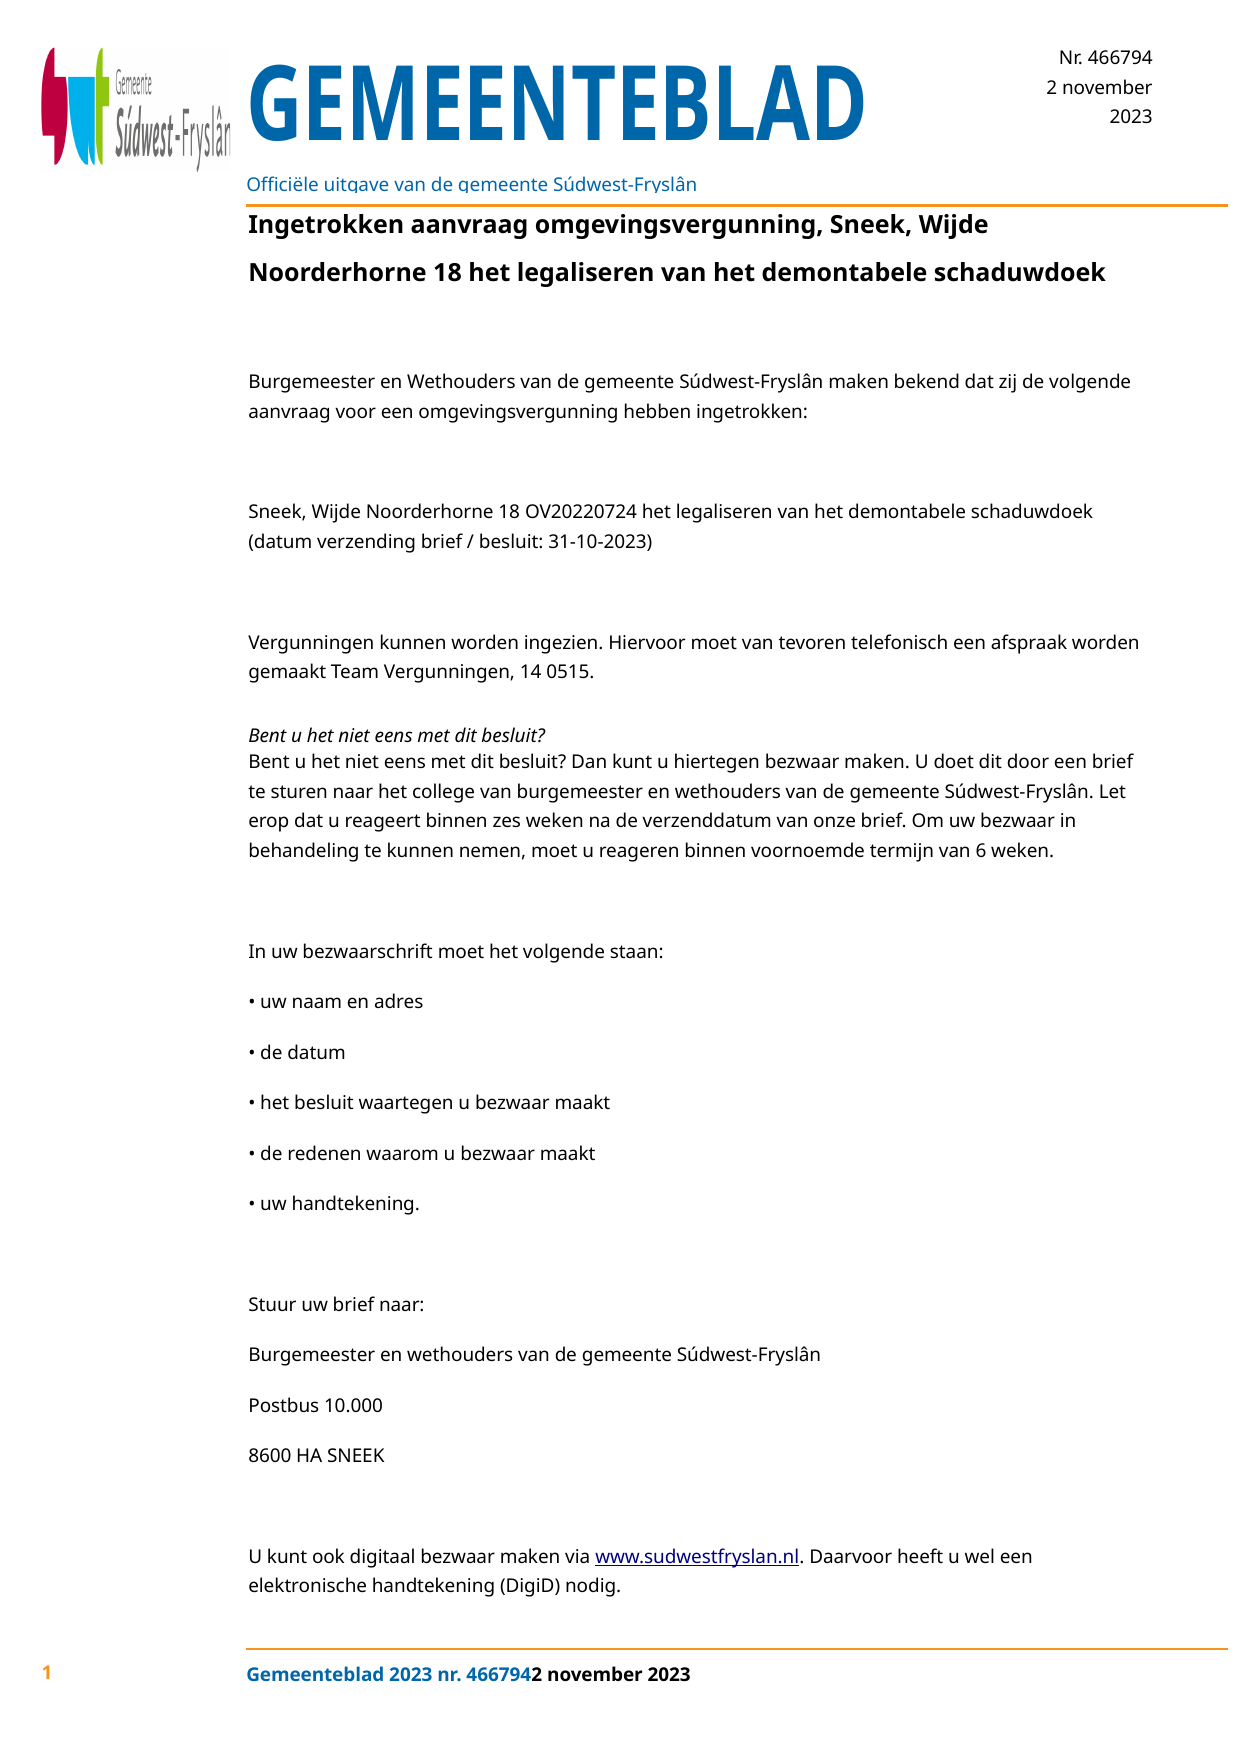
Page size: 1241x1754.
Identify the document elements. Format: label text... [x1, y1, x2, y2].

text • de datum [248, 1039, 1152, 1064]
text Bent u het niet eens met dit besluit? [248, 723, 1152, 748]
text 8600 HA SNEEK [248, 1442, 1152, 1468]
text Sneek, Wijde Noorderhorne 18 OV20220724 het legaliseren van het demontabele schaduwdoek (datum verzending brief / besluit: 31-10-2023) [248, 499, 1152, 554]
text • uw naam en adres [248, 988, 1152, 1014]
text • de redenen waarom u bezwaar maakt [248, 1140, 1152, 1165]
text Postbus 10.000 [248, 1392, 1152, 1417]
text Burgemeester en Wethouders van de gemeente Súdwest-Fryslân maken bekend dat zij de volgende aanvraag voor een omgevingsvergunning hebben ingetrokken: [248, 368, 1152, 424]
picture [41, 47, 231, 172]
text • het besluit waartegen u bezwaar maakt [248, 1089, 1152, 1115]
text Burgemeester en wethouders van de gemeente Súdwest-Fryslân [248, 1341, 1152, 1367]
text Vergunningen kunnen worden ingezien. Hiervoor moet van tevoren telefonisch een afspraak worden gemaakt Team Vergunningen, 14 0515. [248, 629, 1152, 684]
text In uw bezwaarschrift moet het volgende staan: [248, 938, 1152, 964]
text Stuur uw brief naar: [248, 1291, 1152, 1317]
text U kunt ook digitaal bezwaar maken via www.sudwestfryslan.nl. Daarvoor heeft u wel een elektronische handtekening (DigiD) nodig. [248, 1543, 1152, 1598]
text Bent u het niet eens met dit besluit? Dan kunt u hiertegen bezwaar maken. U doet dit door een brief te sturen naar het college van burgemeester en wethouders van de gemeente Súdwest-Fryslân. Let erop dat u reageert binnen zes weken na de verzenddatum van onze brief. Om uw bezwaar in behandeling te kunnen nemen, moet u reageren binnen voornoemde termijn van 6 weken. [248, 748, 1152, 863]
text Ingetrokken aanvraag omgevingsvergunning, Sneek, Wijde Noorderhorne 18 het legaliseren van het demontabele schaduwdoek [248, 207, 1152, 288]
text • uw handtekening. [248, 1190, 1152, 1216]
